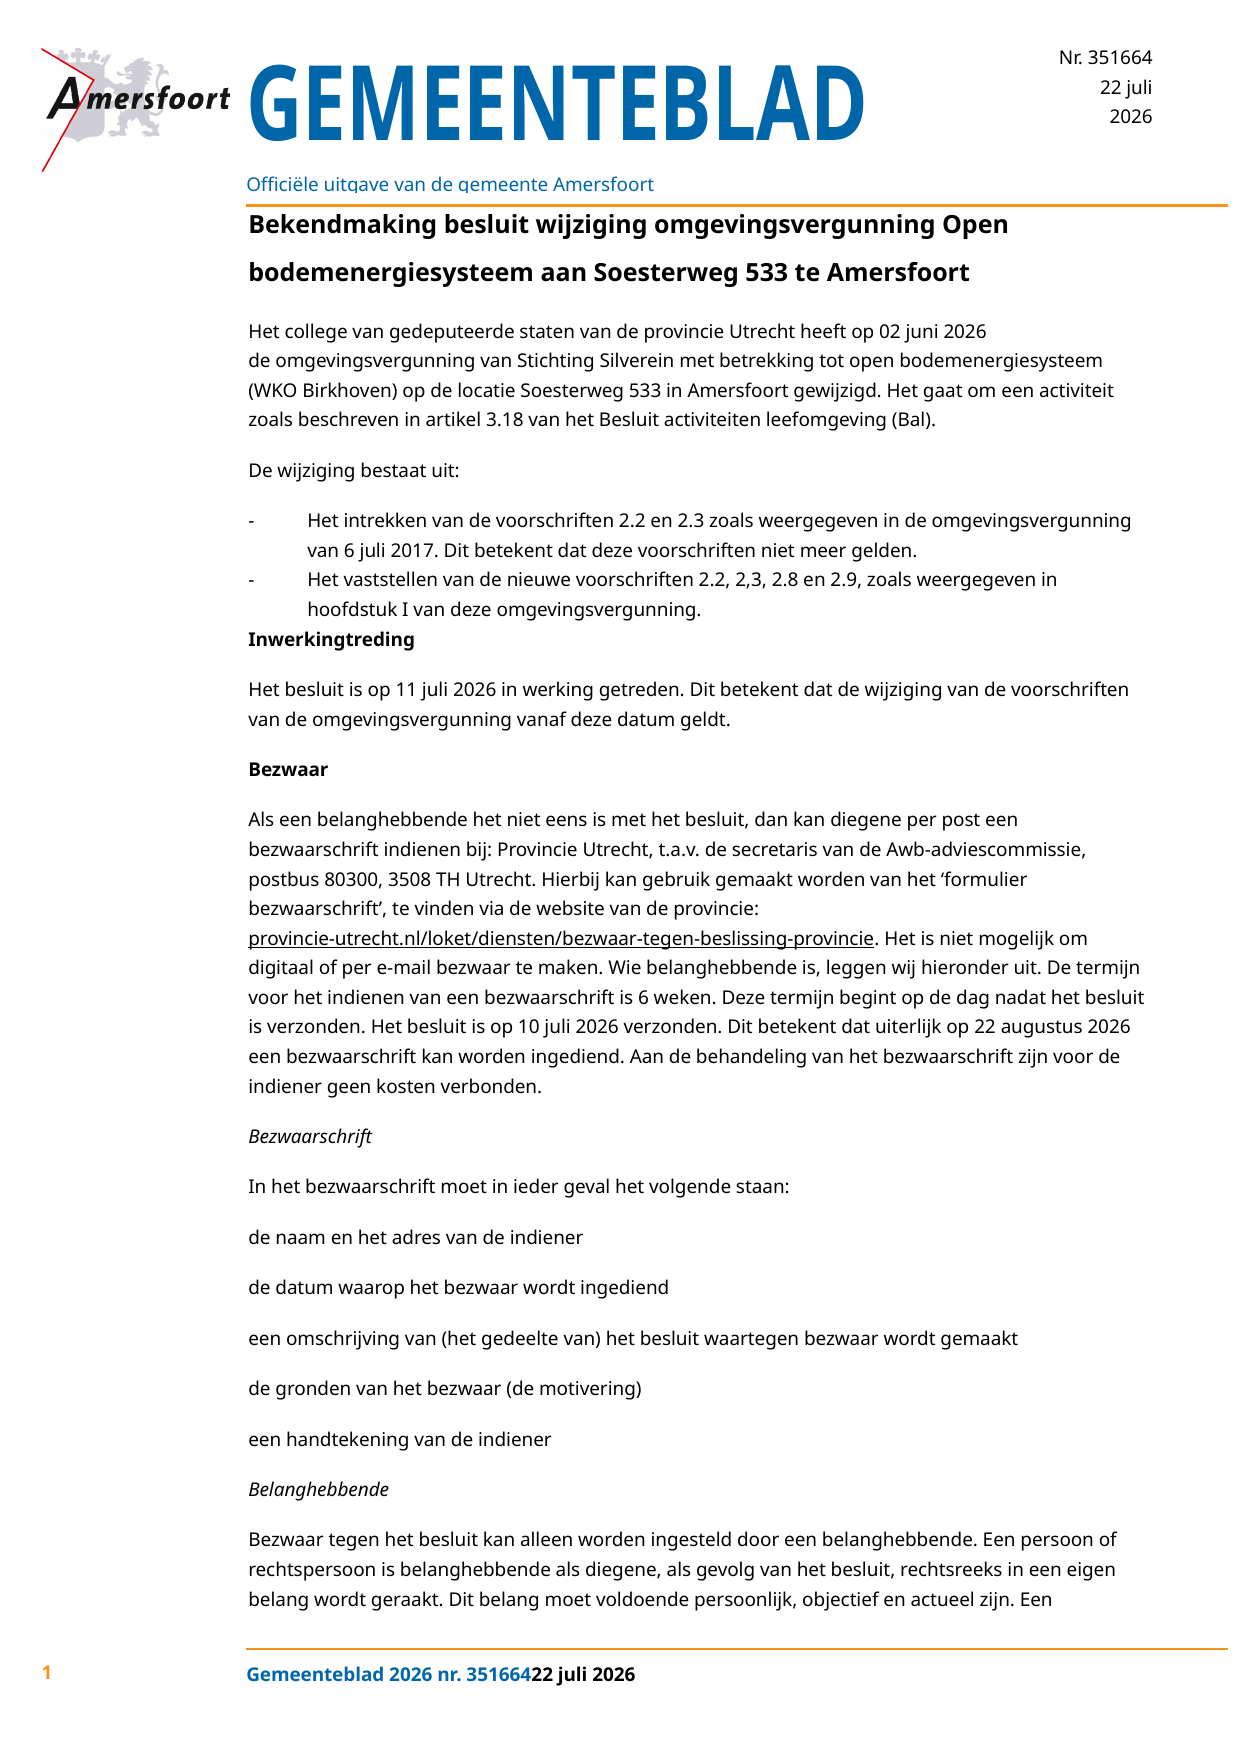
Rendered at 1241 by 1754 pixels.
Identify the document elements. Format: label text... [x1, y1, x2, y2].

text Bezwaar [248, 756, 1152, 782]
text De wijziging bestaat uit: [248, 457, 1152, 483]
text Het besluit is op 11 juli 2026 in werking getreden. Dit betekent dat de wijziging van de voorschriften van de omgevingsvergunning vanaf deze datum geldt. [248, 676, 1152, 732]
text Inwerkingtreding [248, 626, 1152, 652]
text een handtekening van de indiener [248, 1426, 1152, 1452]
list Het intrekken van de voorschriften 2.2 en 2.3 zoals weergegeven in de omgevingsvergunning van 6 juli 2017. Dit betekent dat deze voorschriften niet meer gelden. [248, 507, 1152, 563]
list Het vaststellen van de nieuwe voorschriften 2.2, 2,3, 2.8 en 2.9, zoals weergegeven in hoofdstuk I van deze omgevingsvergunning. [248, 567, 1152, 622]
text de datum waarop het bezwaar wordt ingediend [248, 1274, 1152, 1300]
text Als een belanghebbende het niet eens is met het besluit, dan kan diegene per post een bezwaarschrift indienen bij: Provincie Utrecht, t.a.v. de secretaris van de Awb-adviescommissie, postbus 80300, 3508 TH Utrecht. Hierbij kan gebruik gemaakt worden van het ‘formulier bezwaarschrift’, te vinden via de website van de provincie: provincie-utrecht.nl/loket/diensten/bezwaar-tegen-beslissing-provincie. Het is niet mogelijk om digitaal of per e-mail bezwaar te maken. Wie belanghebbende is, leggen wij hieronder uit. De termijn voor het indienen van een bezwaarschrift is 6 weken. Deze termijn begint op de dag nadat het besluit is verzonden. Het besluit is op 10 juli 2026 verzonden. Dit betekent dat uiterlijk op 22 augustus 2026 een bezwaarschrift kan worden ingediend. Aan de behandeling van het bezwaarschrift zijn voor de indiener geen kosten verbonden. [248, 807, 1152, 1099]
text de naam en het adres van de indiener [248, 1224, 1152, 1250]
picture [41, 47, 231, 172]
text In het bezwaarschrift moet in ieder geval het volgende staan: [248, 1174, 1152, 1199]
text Bezwaarschrift [248, 1123, 1152, 1149]
text een omschrijving van (het gedeelte van) het besluit waartegen bezwaar wordt gemaakt [248, 1325, 1152, 1351]
text de gronden van het bezwaar (de motivering) [248, 1375, 1152, 1401]
text Belanghebbende [248, 1476, 1152, 1502]
text Bekendmaking besluit wijziging omgevingsvergunning Open bodemenergiesysteem aan Soesterweg 533 te Amersfoort [248, 207, 1152, 288]
text Bezwaar tegen het besluit kan alleen worden ingesteld door een belanghebbende. Een persoon of rechtspersoon is belanghebbende als diegene, als gevolg van het besluit, rechtsreeks in een eigen belang wordt geraakt. Dit belang moet voldoende persoonlijk, objectief en actueel zijn. Een [248, 1527, 1152, 1612]
text Het college van gedeputeerde staten van de provincie Utrecht heeft op 02 juni 2026 de omgevingsvergunning van Stichting Silverein met betrekking tot open bodemenergiesysteem (WKO Birkhoven) op de locatie Soesterweg 533 in Amersfoort gewijzigd. Het gaat om een activiteit zoals beschreven in artikel 3.18 van het Besluit activiteiten leefomgeving (Bal). [248, 318, 1152, 432]
